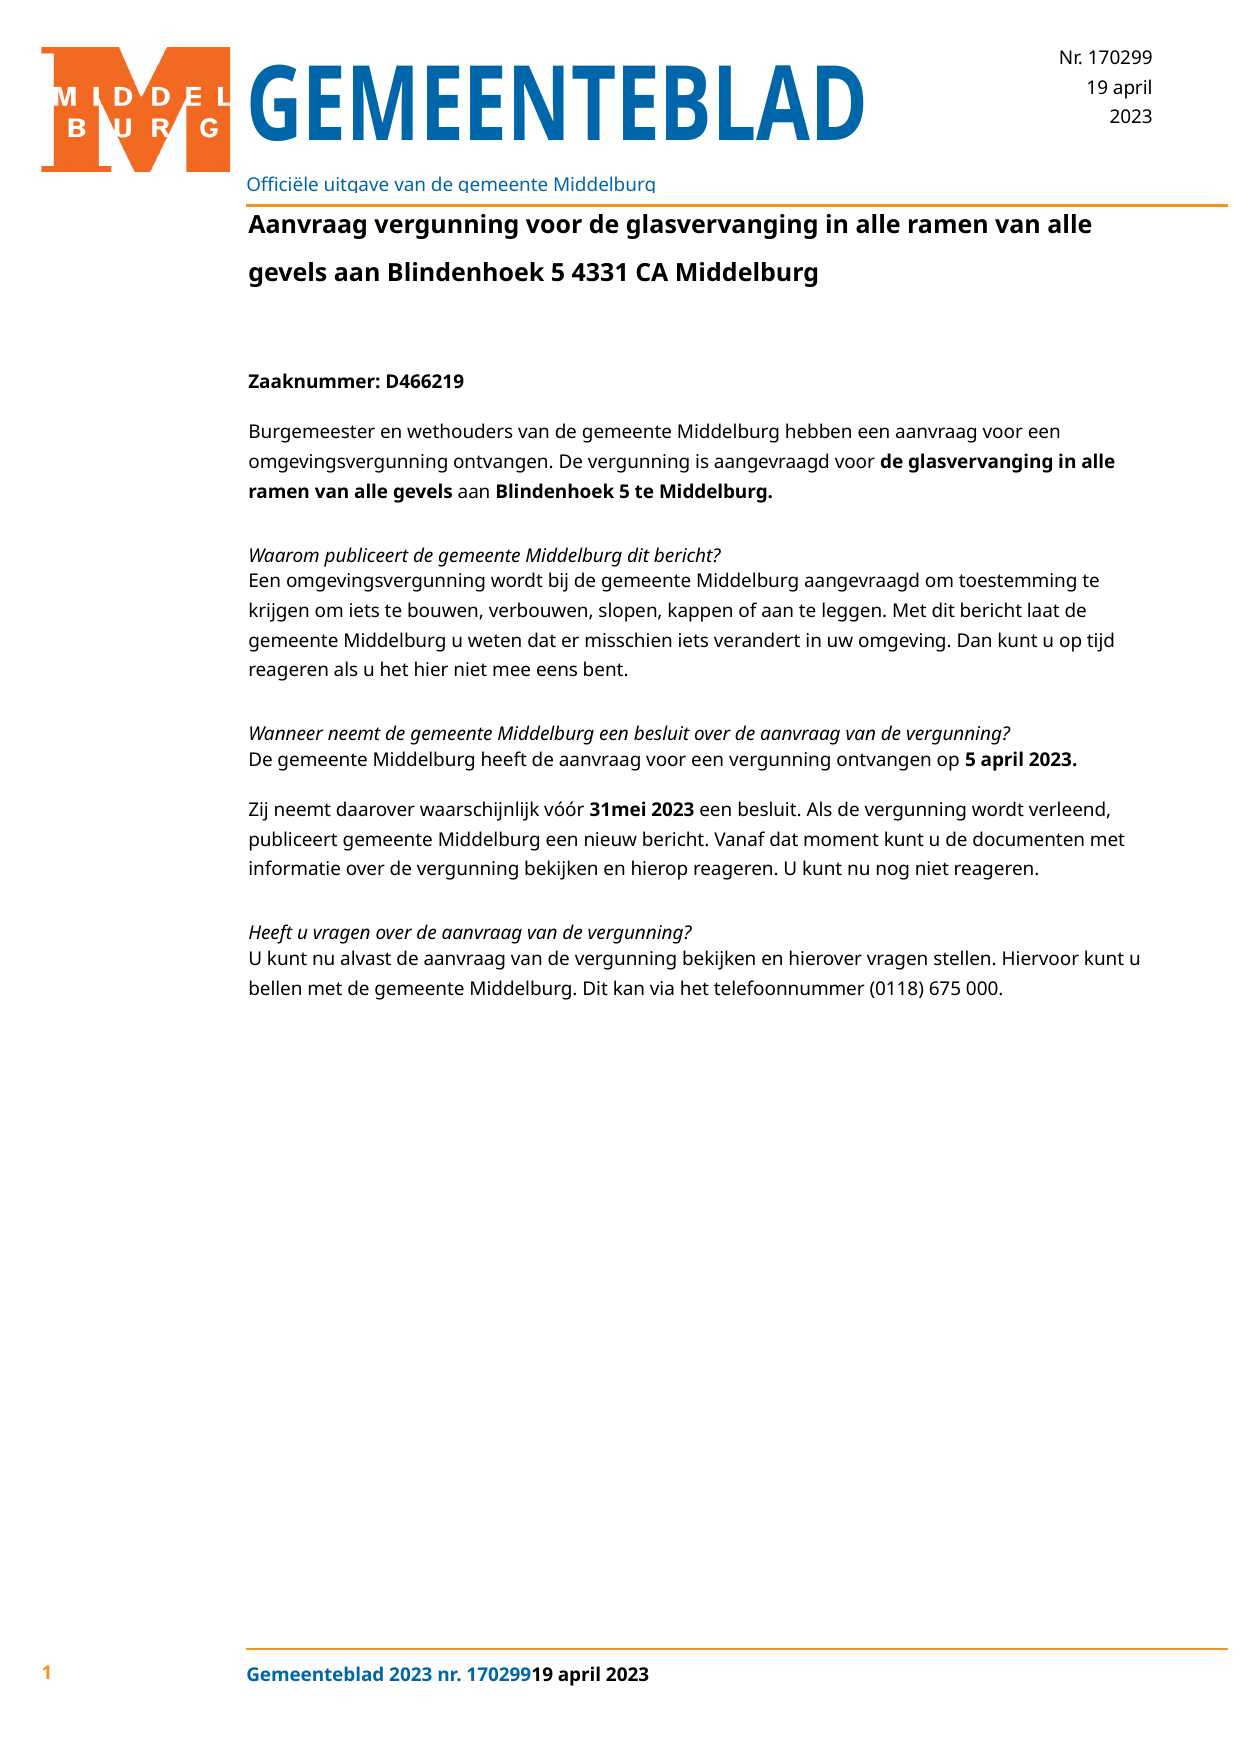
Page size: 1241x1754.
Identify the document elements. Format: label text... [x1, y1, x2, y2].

text Heeft u vragen over de aanvraag van de vergunning? [248, 919, 1152, 945]
text Een omgevingsvergunning wordt bij de gemeente Middelburg aangevraagd om toestemming te krijgen om iets te bouwen, verbouwen, slopen, kappen of aan te leggen. Met dit bericht laat de gemeente Middelburg u weten dat er misschien iets verandert in uw omgeving. Dan kunt u op tijd reageren als u het hier niet mee eens bent. [248, 568, 1152, 682]
picture [41, 47, 231, 172]
text Aanvraag vergunning voor de glasvervanging in alle ramen van alle gevels aan Blindenhoek 5 4331 CA Middelburg [248, 207, 1152, 288]
text Wanneer neemt de gemeente Middelburg een besluit over de aanvraag van de vergunning? [248, 720, 1152, 746]
text U kunt nu alvast de aanvraag van de vergunning bekijken en hierover vragen stellen. Hiervoor kunt u bellen met de gemeente Middelburg. Dit kan via het telefoonnummer (0118) 675 000. [248, 945, 1152, 1001]
text Zij neemt daarover waarschijnlijk vóór 31mei 2023 een besluit. Als de vergunning wordt verleend, publiceert gemeente Middelburg een nieuw bericht. Vanaf dat moment kunt u de documenten met informatie over de vergunning bekijken en hierop reageren. U kunt nu nog niet reageren. [248, 796, 1152, 881]
text Zaaknummer: D466219 [248, 368, 1152, 394]
text Burgemeester en wethouders van de gemeente Middelburg hebben een aanvraag voor een omgevingsvergunning ontvangen. De vergunning is aangevraagd voor de glasvervanging in alle ramen van alle gevels aan Blindenhoek 5 te Middelburg. [248, 419, 1152, 504]
text Waarom publiceert de gemeente Middelburg dit bericht? [248, 542, 1152, 568]
text De gemeente Middelburg heeft de aanvraag voor een vergunning ontvangen op 5 april 2023. [248, 746, 1152, 772]
